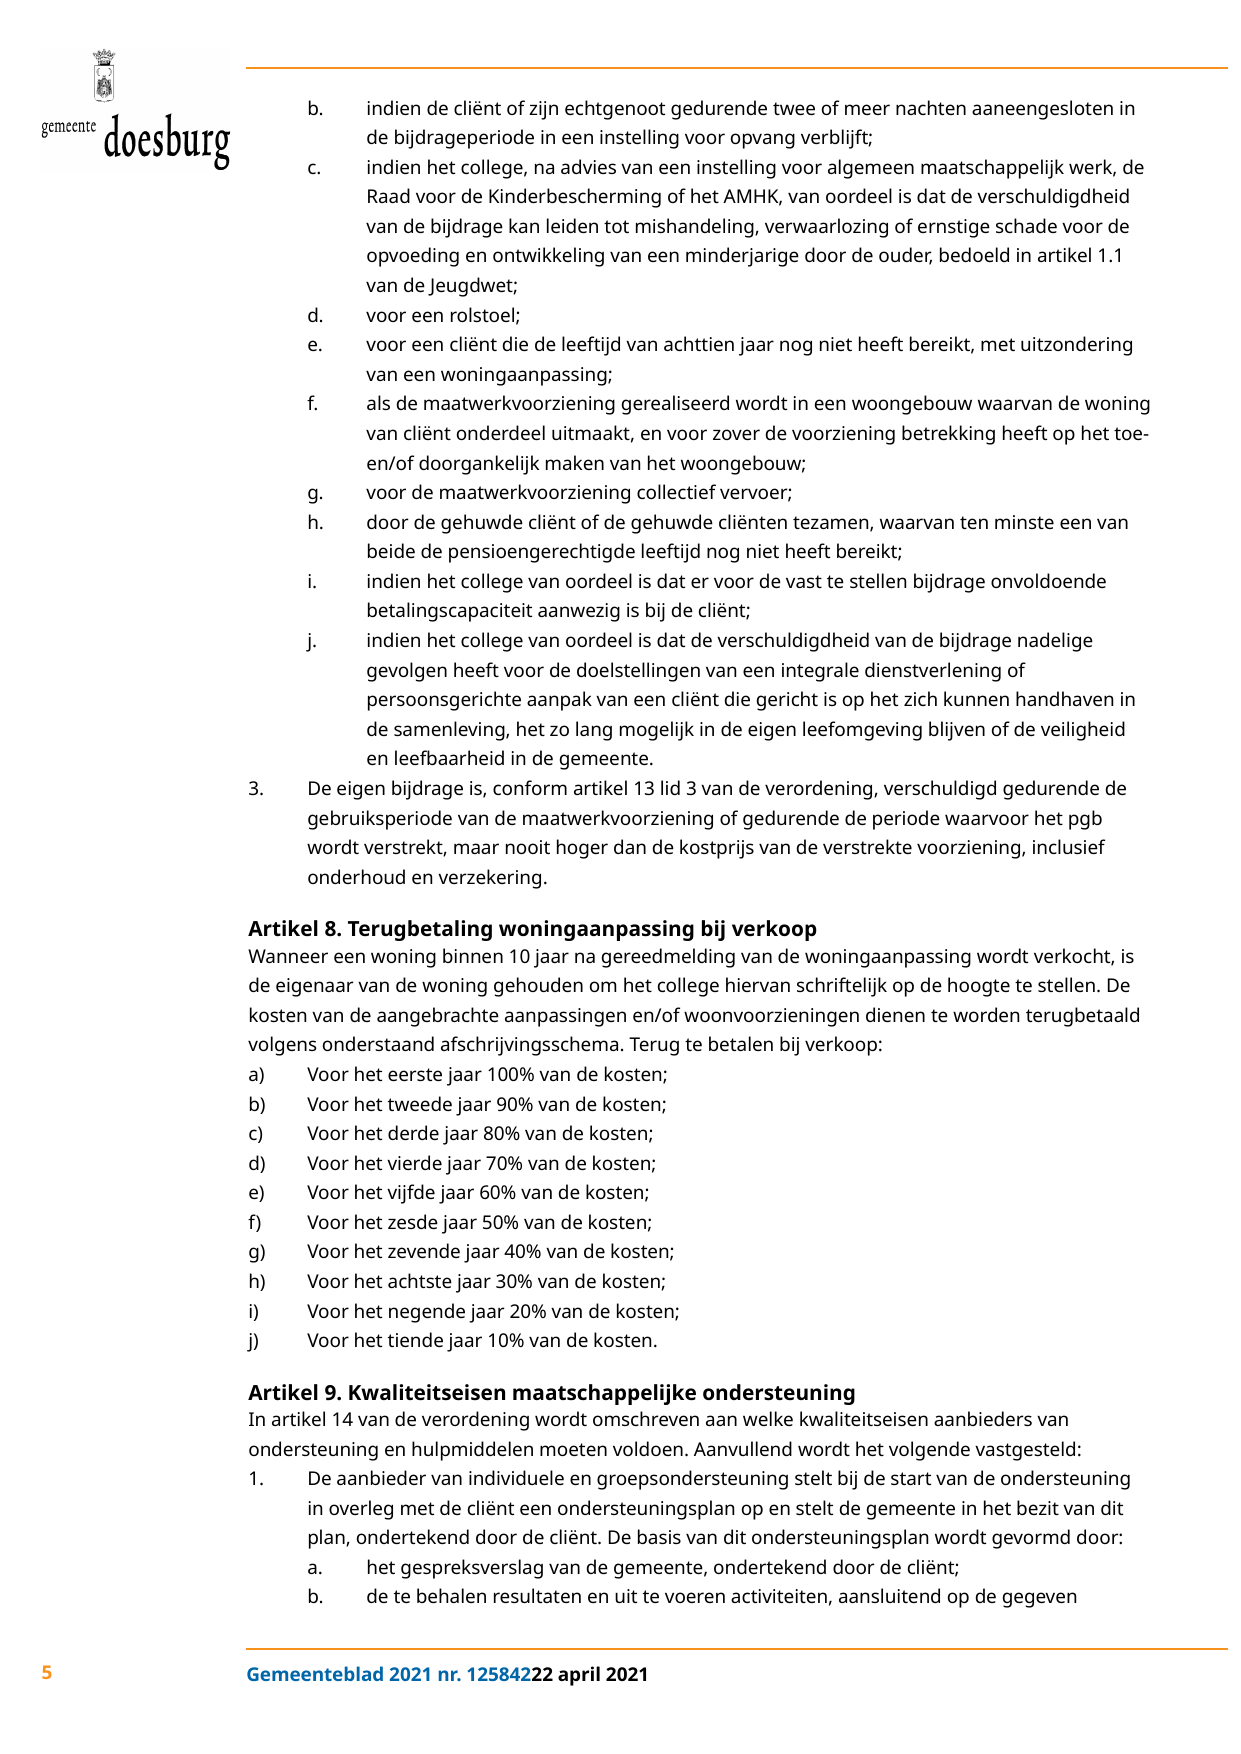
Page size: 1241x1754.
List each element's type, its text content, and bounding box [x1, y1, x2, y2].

text In artikel 14 van de verordening wordt omschreven aan welke kwaliteitseisen aanbieders van ondersteuning en hulpmiddelen moeten voldoen. Aanvullend wordt het volgende vastgesteld: [248, 1406, 1152, 1462]
list De eigen bijdrage is, conform artikel 13 lid 3 van de verordening, verschuldigd gedurende de gebruiksperiode van de maatwerkvoorziening of gedurende de periode waarvoor het pgb wordt verstrekt, maar nooit hoger dan de kostprijs van de verstrekte voorziening, inclusief onderhoud en verzekering. [248, 775, 1152, 890]
list de te behalen resultaten en uit te voeren activiteiten, aansluitend op de gegeven [307, 1584, 1152, 1609]
list Voor het zesde jaar 50% van de kosten; [248, 1209, 1152, 1235]
text Artikel 9. Kwaliteitseisen maatschappelijke ondersteuning [248, 1378, 1152, 1406]
list Voor het derde jaar 80% van de kosten; [248, 1120, 1152, 1146]
list het gespreksverslag van de gemeente, ondertekend door de cliënt; [307, 1554, 1152, 1580]
list voor een cliënt die de leeftijd van achttien jaar nog niet heeft bereikt, met uitzondering van een woningaanpassing; [307, 331, 1152, 387]
list als de maatwerkvoorziening gerealiseerd wordt in een woongebouw waarvan de woning van cliënt onderdeel uitmaakt, en voor zover de voorziening betrekking heeft op het toe- en/of doorgankelijk maken van het woongebouw; [307, 391, 1152, 476]
list Voor het achtste jaar 30% van de kosten; [248, 1268, 1152, 1294]
list Voor het zevende jaar 40% van de kosten; [248, 1239, 1152, 1264]
list Voor het vierde jaar 70% van de kosten; [248, 1150, 1152, 1176]
list indien de cliënt of zijn echtgenoot gedurende twee of meer nachten aaneengesloten in de bijdrageperiode in een instelling voor opvang verblijft; [307, 95, 1152, 150]
list indien het college van oordeel is dat er voor de vast te stellen bijdrage onvoldoende betalingscapaciteit aanwezig is bij de cliënt; [307, 568, 1152, 623]
picture [41, 47, 231, 172]
list Voor het tweede jaar 90% van de kosten; [248, 1091, 1152, 1116]
list Voor het tiende jaar 10% van de kosten. [248, 1327, 1152, 1353]
list voor een rolstoel; [307, 302, 1152, 328]
text Wanneer een woning binnen 10 jaar na gereedmelding van de woningaanpassing wordt verkocht, is de eigenaar van de woning gehouden om het college hiervan schriftelijk op de hoogte te stellen. De kosten van de aangebrachte aanpassingen en/of woonvoorzieningen dienen te worden terugbetaald volgens onderstaand afschrijvingsschema. Terug te betalen bij verkoop: [248, 943, 1152, 1057]
list indien het college, na advies van een instelling voor algemeen maatschappelijk werk, de Raad voor de Kinderbescherming of het AMHK, van oordeel is dat de verschuldigdheid van de bijdrage kan leiden tot mishandeling, verwaarlozing of ernstige schade voor de opvoeding en ontwikkeling van een minderjarige door de ouder, bedoeld in artikel 1.1 van de Jeugdwet; [307, 154, 1152, 298]
list indien het college van oordeel is dat de verschuldigdheid van de bijdrage nadelige gevolgen heeft voor de doelstellingen van een integrale dienstverlening of persoonsgerichte aanpak van een cliënt die gericht is op het zich kunnen handhaven in de samenleving, het zo lang mogelijk in de eigen leefomgeving blijven of de veiligheid en leefbaarheid in de gemeente. [307, 627, 1152, 771]
list Voor het negende jaar 20% van de kosten; [248, 1298, 1152, 1323]
list Voor het vijfde jaar 60% van de kosten; [248, 1179, 1152, 1205]
list door de gehuwde cliënt of de gehuwde cliënten tezamen, waarvan ten minste een van beide de pensioengerechtigde leeftijd nog niet heeft bereikt; [307, 509, 1152, 564]
list Voor het eerste jaar 100% van de kosten; [248, 1061, 1152, 1087]
text Artikel 8. Terugbetaling woningaanpassing bij verkoop [248, 914, 1152, 943]
list De aanbieder van individuele en groepsondersteuning stelt bij de start van de ondersteuning in overleg met de cliënt een ondersteuningsplan op en stelt de gemeente in het bezit van dit plan, ondertekend door de cliënt. De basis van dit ondersteuningsplan wordt gevormd door: [248, 1465, 1152, 1550]
list voor de maatwerkvoorziening collectief vervoer; [307, 479, 1152, 505]
